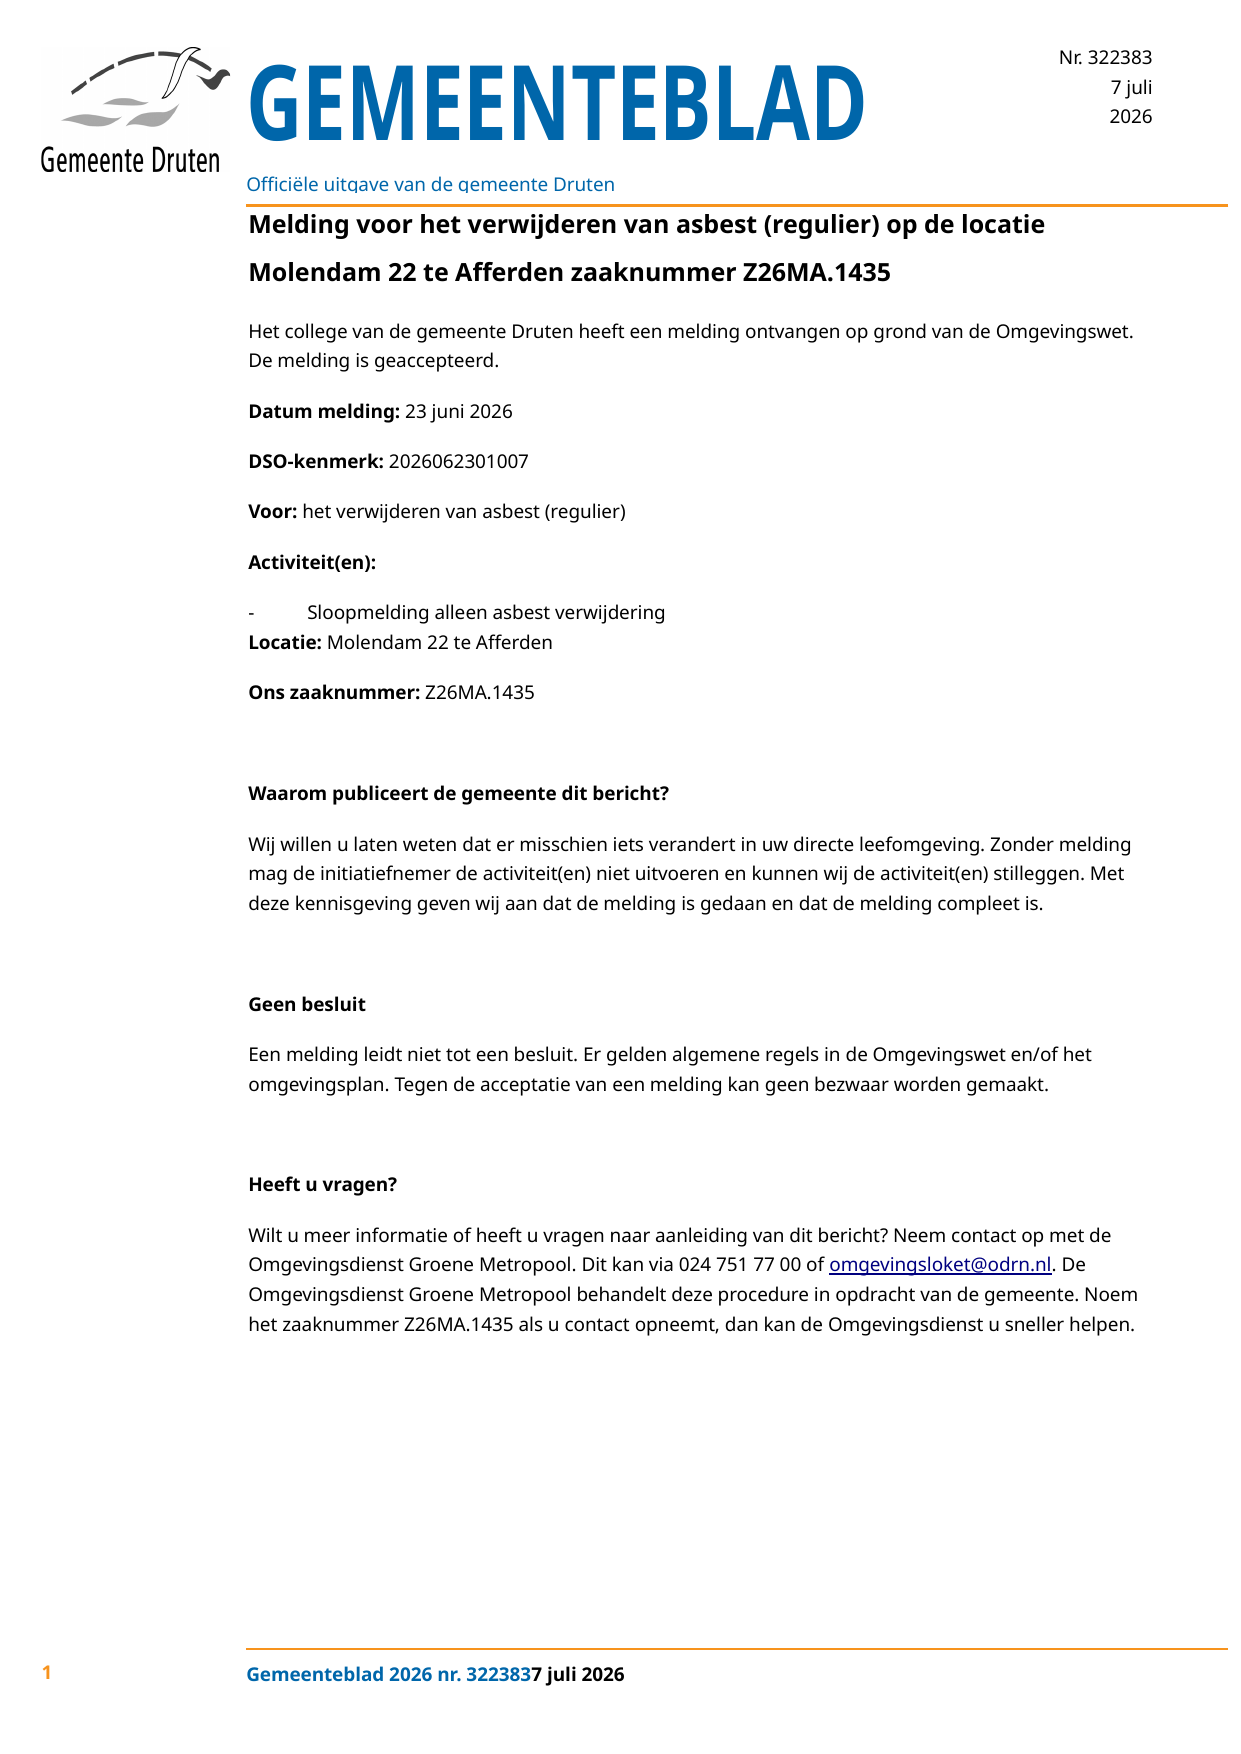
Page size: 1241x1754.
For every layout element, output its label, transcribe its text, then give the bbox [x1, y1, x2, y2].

text DSO-kenmerk: 2026062301007 [248, 448, 1152, 474]
text Ons zaaknummer: Z26MA.1435 [248, 679, 1152, 705]
text Geen besluit [248, 991, 1152, 1017]
text Locatie: Molendam 22 te Afferden [248, 629, 1152, 655]
text Activiteit(en): [248, 549, 1152, 575]
list Sloopmelding alleen asbest verwijdering [248, 599, 1152, 625]
text Waarom publiceert de gemeente dit bericht? [248, 780, 1152, 806]
text Voor: het verwijderen van asbest (regulier) [248, 499, 1152, 524]
text Wij willen u laten weten dat er misschien iets verandert in uw directe leefomgeving. Zonder melding mag de initiatiefnemer de activiteit(en) niet uitvoeren en kunnen wij de activiteit(en) stilleggen. Met deze kennisgeving geven wij aan dat de melding is gedaan en dat de melding compleet is. [248, 831, 1152, 916]
text Heeft u vragen? [248, 1172, 1152, 1197]
text Het college van de gemeente Druten heeft een melding ontvangen op grond van de Omgevingswet. De melding is geaccepteerd. [248, 318, 1152, 373]
picture [41, 47, 231, 172]
text Wilt u meer informatie of heeft u vragen naar aanleiding van dit bericht? Neem contact op met de Omgevingsdienst Groene Metropool. Dit kan via 024 751 77 00 of omgevingsloket@odrn.nl. De Omgevingsdienst Groene Metropool behandelt deze procedure in opdracht van de gemeente. Noem het zaaknummer Z26MA.1435 als u contact opneemt, dan kan de Omgevingsdienst u sneller helpen. [248, 1222, 1152, 1337]
text Een melding leidt niet tot een besluit. Er gelden algemene regels in de Omgevingswet en/of het omgevingsplan. Tegen de acceptatie van een melding kan geen bezwaar worden gemaakt. [248, 1041, 1152, 1097]
text Datum melding: 23 juni 2026 [248, 398, 1152, 424]
text Melding voor het verwijderen van asbest (regulier) op de locatie Molendam 22 te Afferden zaaknummer Z26MA.1435 [248, 207, 1152, 288]
